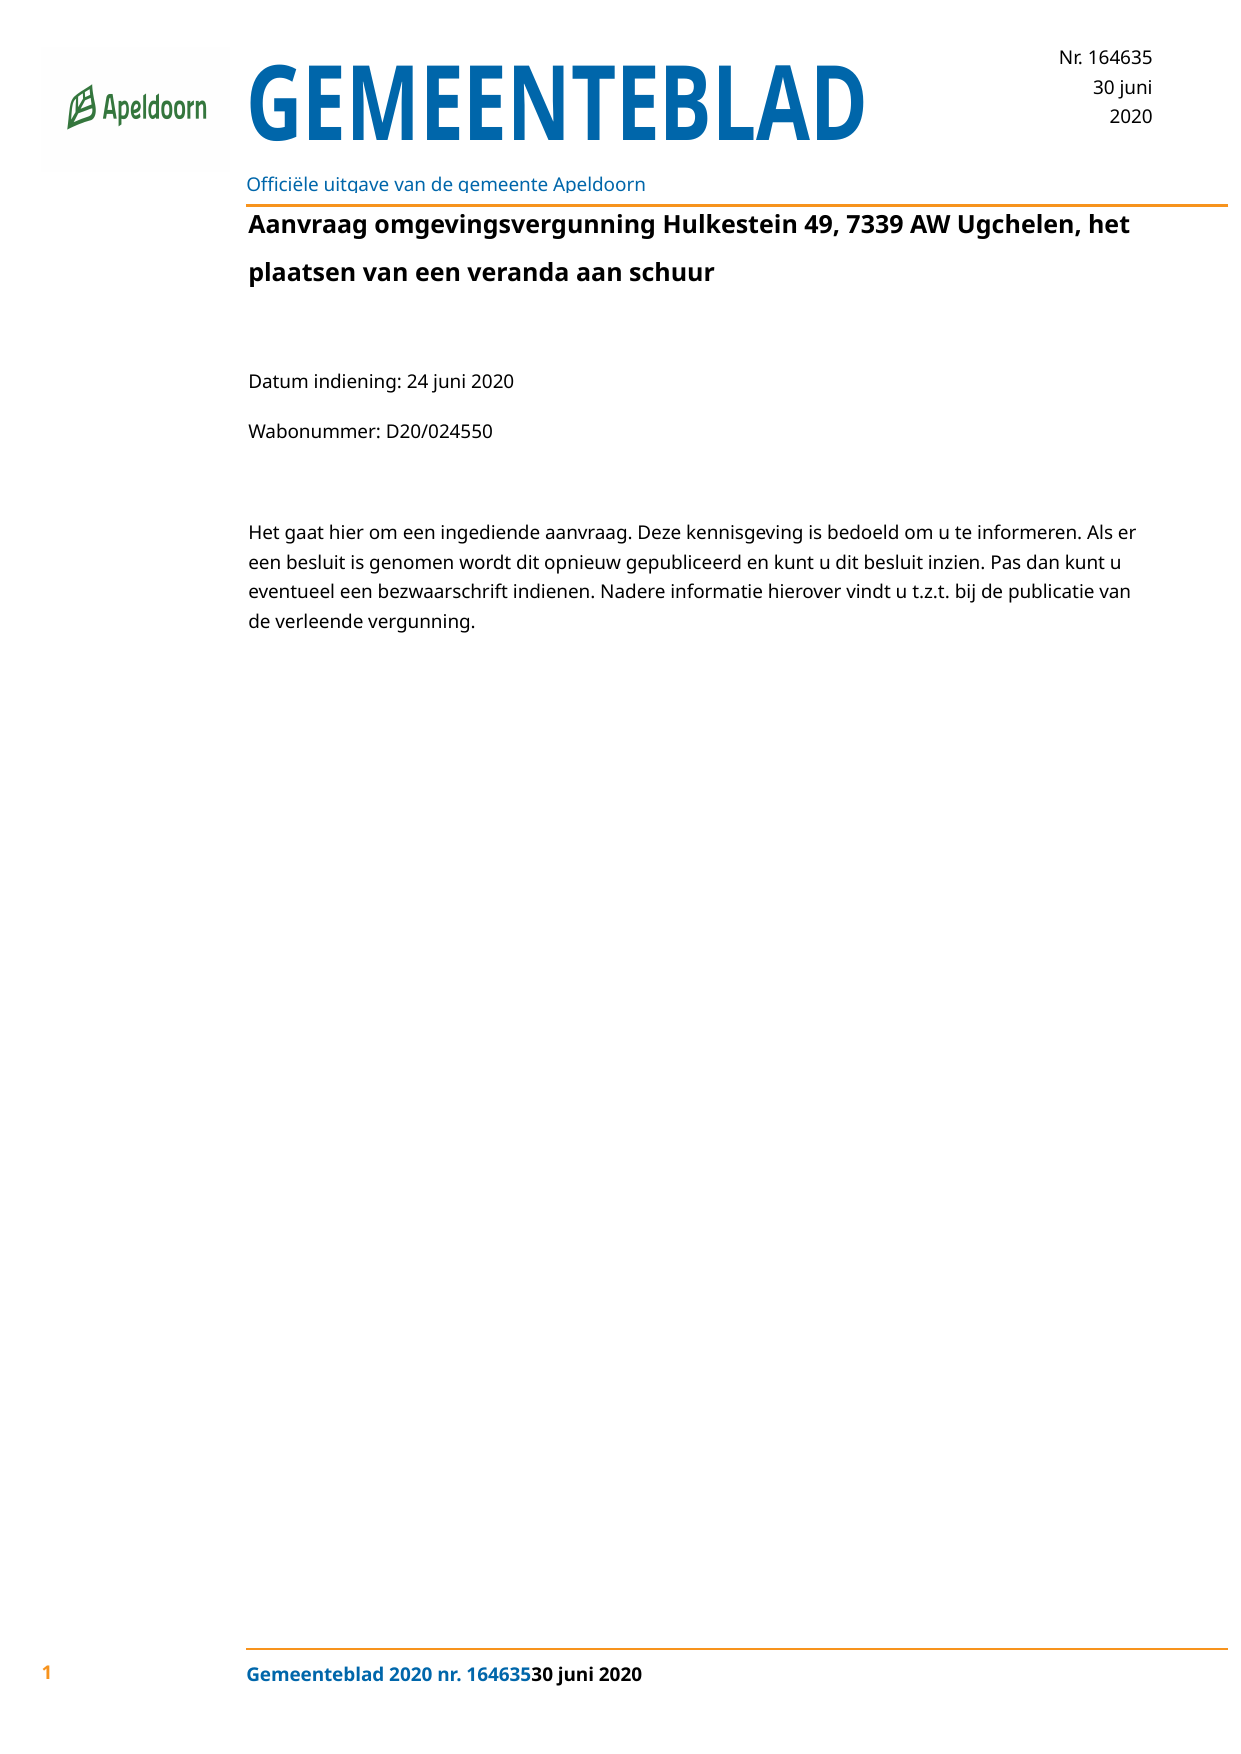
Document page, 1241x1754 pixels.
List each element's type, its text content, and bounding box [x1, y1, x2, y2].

text Wabonummer: D20/024550 [248, 419, 1152, 444]
text Het gaat hier om een ingediende aanvraag. Deze kennisgeving is bedoeld om u te informeren. Als er een besluit is genomen wordt dit opnieuw gepubliceerd en kunt u dit besluit inzien. Pas dan kunt u eventueel een bezwaarschrift indienen. Nadere informatie hierover vindt u t.z.t. bij de publicatie van de verleende vergunning. [248, 519, 1152, 634]
text Datum indiening: 24 juni 2020 [248, 368, 1152, 394]
picture [41, 47, 231, 172]
text Aanvraag omgevingsvergunning Hulkestein 49, 7339 AW Ugchelen, het plaatsen van een veranda aan schuur [248, 207, 1152, 288]
